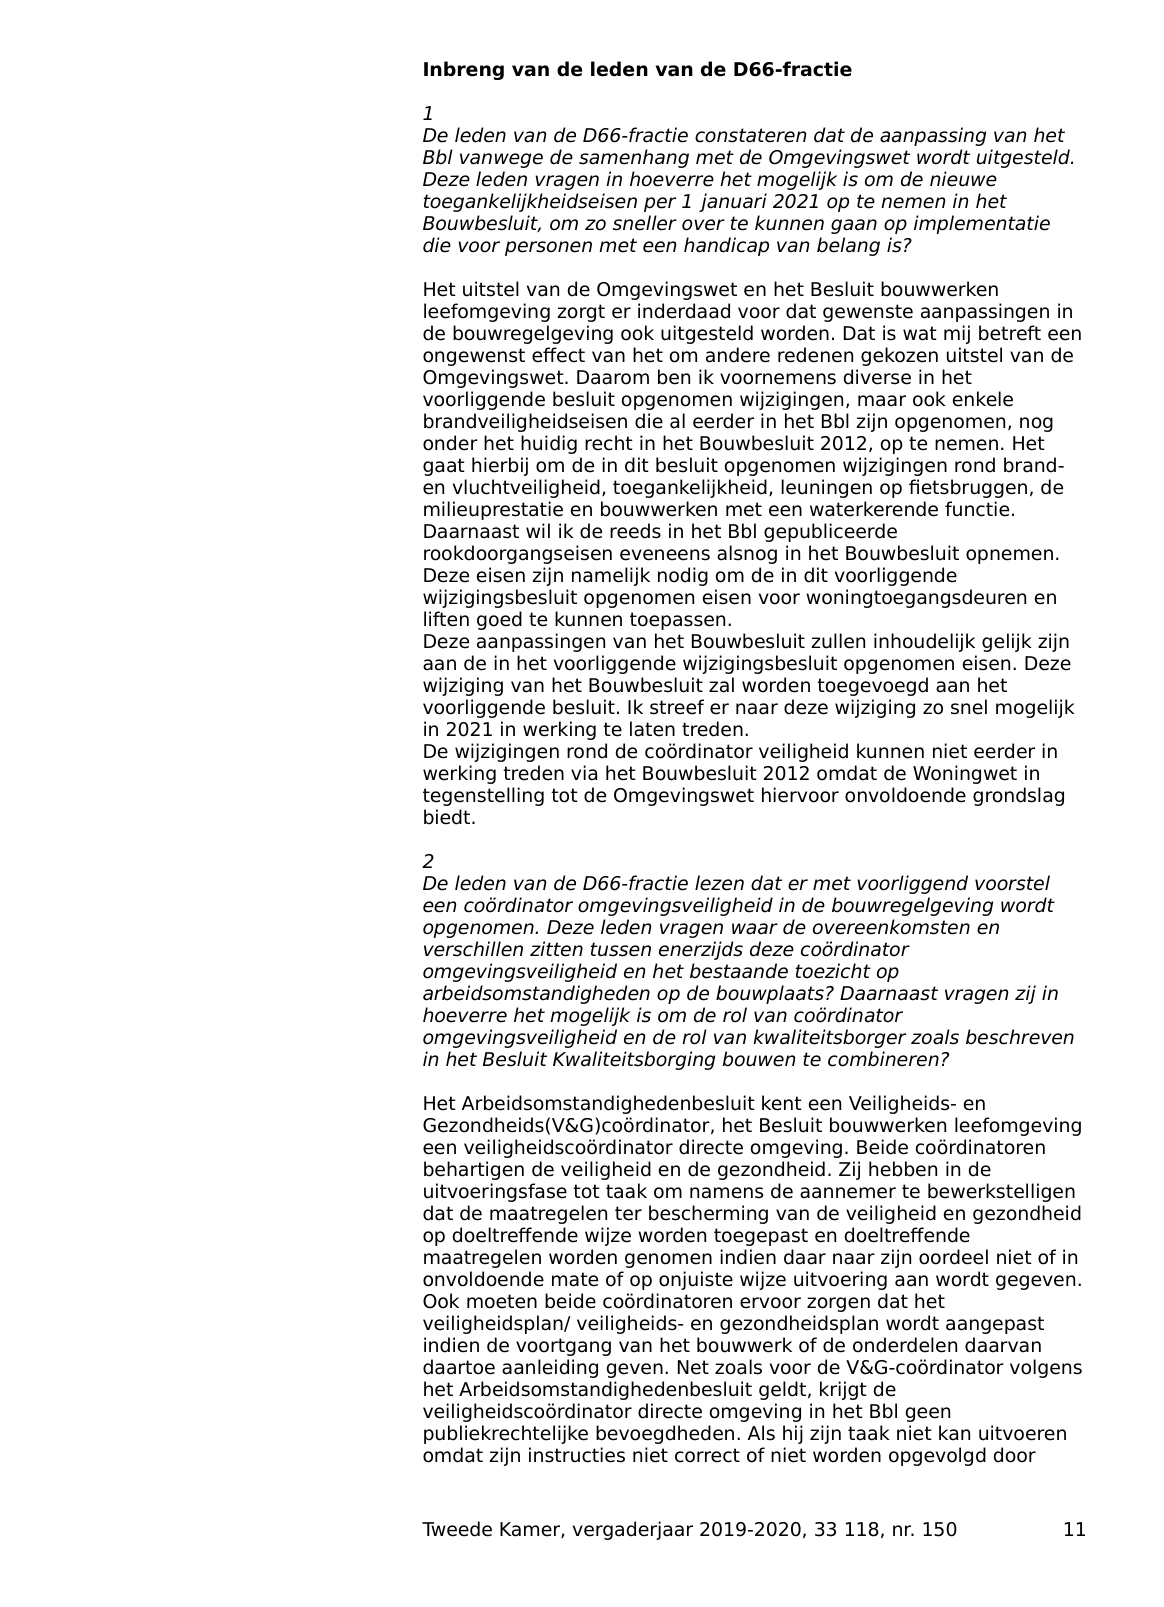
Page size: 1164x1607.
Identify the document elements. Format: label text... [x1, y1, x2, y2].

text De leden van de D66-fractie lezen dat er met voorliggend voorstel een coördinator omgevingsveiligheid in de bouwregelgeving wordt opgenomen. Deze leden vragen waar de overeenkomsten en verschillen zitten tussen enerzijds deze coördinator omgevingsveiligheid en het bestaande toezicht op arbeidsomstandigheden op de bouwplaats? Daarnaast vragen zij in hoeverre het mogelijk is om de rol van coördinator omgevingsveiligheid en de rol van kwaliteitsborger zoals beschreven in het Besluit Kwaliteitsborging bouwen te combineren? [422, 873, 1087, 1071]
text 2 [422, 851, 1087, 873]
text De wijzigingen rond de coördinator veiligheid kunnen niet eerder in werking treden via het Bouwbesluit 2012 omdat de Woningwet in tegenstelling tot de Omgevingswet hiervoor onvoldoende grondslag biedt. [422, 741, 1087, 829]
subtitle Inbreng van de leden van de D66-fractie [422, 59, 1087, 81]
text 1 [422, 103, 1087, 125]
text Deze aanpassingen van het Bouwbesluit zullen inhoudelijk gelijk zijn aan de in het voorliggende wijzigingsbesluit opgenomen eisen. Deze wijziging van het Bouwbesluit zal worden toegevoegd aan het voorliggende besluit. Ik streef er naar deze wijziging zo snel mogelijk in 2021 in werking te laten treden. [422, 631, 1087, 741]
text De leden van de D66-fractie constateren dat de aanpassing van het Bbl vanwege de samenhang met de Omgevingswet wordt uitgesteld. Deze leden vragen in hoeverre het mogelijk is om de nieuwe toegankelijkheidseisen per 1 januari 2021 op te nemen in het Bouwbesluit, om zo sneller over te kunnen gaan op implementatie die voor personen met een handicap van belang is? [422, 125, 1087, 257]
text Het uitstel van de Omgevingswet en het Besluit bouwwerken leefomgeving zorgt er inderdaad voor dat gewenste aanpassingen in de bouwregelgeving ook uitgesteld worden. Dat is wat mij betreft een ongewenst effect van het om andere redenen gekozen uitstel van de Omgevingswet. Daarom ben ik voornemens diverse in het voorliggende besluit opgenomen wijzigingen, maar ook enkele brandveiligheidseisen die al eerder in het Bbl zijn opgenomen, nog onder het huidig recht in het Bouwbesluit 2012, op te nemen. Het gaat hierbij om de in dit besluit opgenomen wijzigingen rond brand- en vluchtveiligheid, toegankelijkheid, leuningen op fietsbruggen, de milieuprestatie en bouwwerken met een waterkerende functie. Daarnaast wil ik de reeds in het Bbl gepubliceerde rookdoorgangseisen eveneens alsnog in het Bouwbesluit opnemen. Deze eisen zijn namelijk nodig om de in dit voorliggende wijzigingsbesluit opgenomen eisen voor woningtoegangsdeuren en liften goed te kunnen toepassen. [422, 279, 1087, 631]
text Het Arbeidsomstandighedenbesluit kent een Veiligheids- en Gezondheids(V&G)coördinator, het Besluit bouwwerken leefomgeving een veiligheidscoördinator directe omgeving. Beide coördinatoren behartigen de veiligheid en de gezondheid. Zij hebben in de uitvoeringsfase tot taak om namens de aannemer te bewerkstelligen dat de maatregelen ter bescherming van de veiligheid en gezondheid op doeltreffende wijze worden toegepast en doeltreffende maatregelen worden genomen indien daar naar zijn oordeel niet of in onvoldoende mate of op onjuiste wijze uitvoering aan wordt gegeven. Ook moeten beide coördinatoren ervoor zorgen dat het veiligheidsplan/ veiligheids- en gezondheidsplan wordt aangepast indien de voortgang van het bouwwerk of de onderdelen daarvan daartoe aanleiding geven. Net zoals voor de V&G-coördinator volgens het Arbeidsomstandighedenbesluit geldt, krijgt de veiligheidscoördinator directe omgeving in het Bbl geen publiekrechtelijke bevoegdheden. Als hij zijn taak niet kan uitvoeren omdat zijn instructies niet correct of niet worden opgevolgd door [422, 1093, 1087, 1467]
